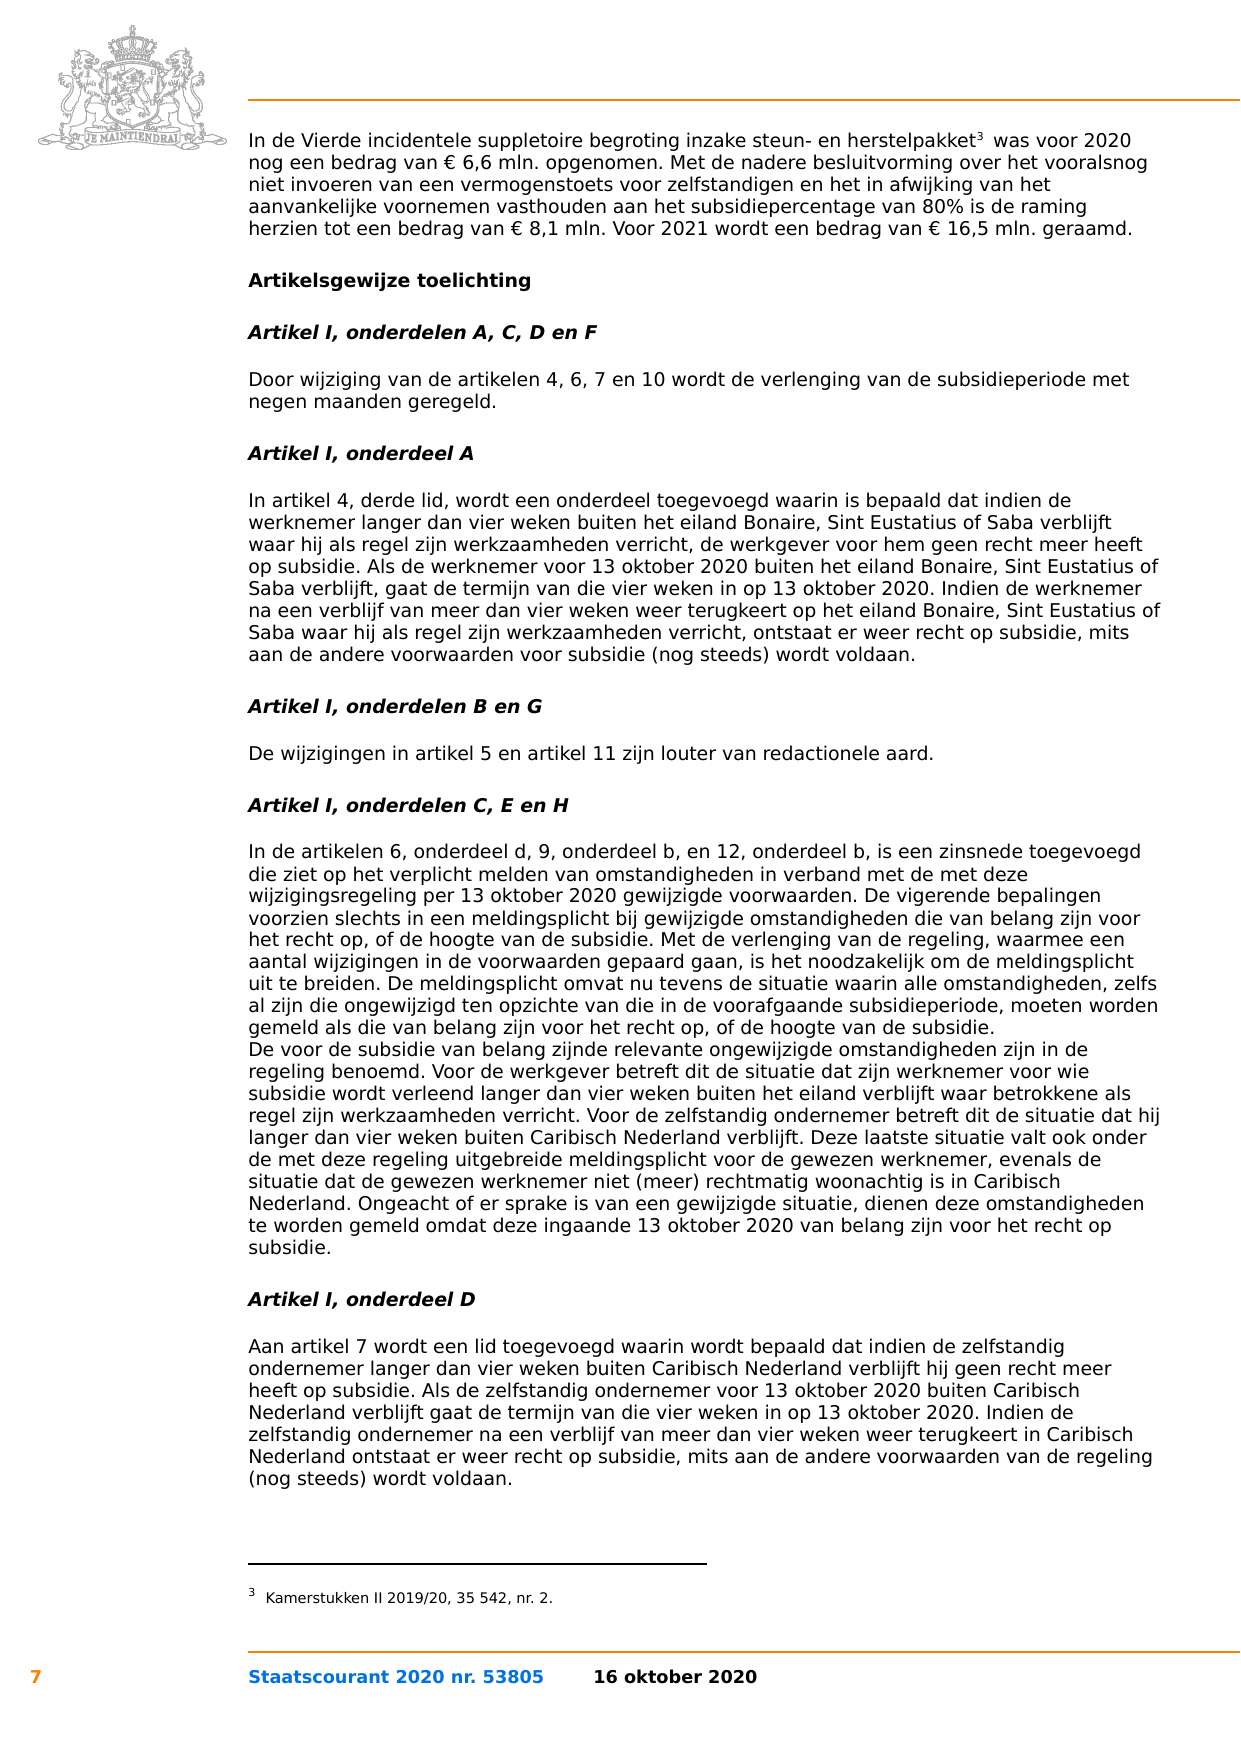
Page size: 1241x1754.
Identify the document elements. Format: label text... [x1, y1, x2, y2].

text In de Vierde incidentele suppletoire begroting inzake steun- en herstelpakket was voor 2020 nog een bedrag van € 6,6 mln. opgenomen. Met de nadere besluitvorming over het vooralsnog niet invoeren van een vermogenstoets voor zelfstandigen en het in afwijking van het aanvankelijke voornemen vasthouden aan het subsidiepercentage van 80% is de raming herzien tot een bedrag van € 8,1 mln. Voor 2021 wordt een bedrag van € 16,5 mln. geraamd. [248, 130, 1163, 240]
subtitle Artikel I, onderdeel D [248, 1289, 1163, 1311]
text Kamerstukken II 2019/20, 35 542, nr. 2. [248, 1586, 1163, 1608]
subtitle Artikel I, onderdelen B en G [248, 696, 1163, 717]
text De wijzigingen in artikel 5 en artikel 11 zijn louter van redactionele aard. [248, 742, 1163, 764]
subtitle Artikel I, onderdelen A, C, D en F [248, 322, 1163, 344]
text Door wijziging van de artikelen 4, 6, 7 en 10 wordt de verlenging van de subsidieperiode met negen maanden geregeld. [248, 369, 1163, 413]
subtitle Artikel I, onderdelen C, E en H [248, 794, 1163, 816]
text Aan artikel 7 wordt een lid toegevoegd waarin wordt bepaald dat indien de zelfstandig ondernemer langer dan vier weken buiten Caribisch Nederland verblijft hij geen recht meer heeft op subsidie. Als de zelfstandig ondernemer voor 13 oktober 2020 buiten Caribisch Nederland verblijft gaat de termijn van die vier weken in op 13 oktober 2020. Indien de zelfstandig ondernemer na een verblijf van meer dan vier weken weer terugkeert in Caribisch Nederland ontstaat er weer recht op subsidie, mits aan de andere voorwaarden van de regeling (nog steeds) wordt voldaan. [248, 1336, 1163, 1490]
text De voor de subsidie van belang zijnde relevante ongewijzigde omstandigheden zijn in de regeling benoemd. Voor de werkgever betreft dit de situatie dat zijn werknemer voor wie subsidie wordt verleend langer dan vier weken buiten het eiland verblijft waar betrokkene als regel zijn werkzaamheden verricht. Voor de zelfstandig ondernemer betreft dit de situatie dat hij langer dan vier weken buiten Caribisch Nederland verblijft. Deze laatste situatie valt ook onder de met deze regeling uitgebreide meldingsplicht voor de gewezen werknemer, evenals de situatie dat de gewezen werknemer niet (meer) rechtmatig woonachtig is in Caribisch Nederland. Ongeacht of er sprake is van een gewijzigde situatie, dienen deze omstandigheden te worden gemeld omdat deze ingaande 13 oktober 2020 van belang zijn voor het recht op subsidie. [248, 1039, 1163, 1259]
text In artikel 4, derde lid, wordt een onderdeel toegevoegd waarin is bepaald dat indien de werknemer langer dan vier weken buiten het eiland Bonaire, Sint Eustatius of Saba verblijft waar hij als regel zijn werkzaamheden verricht, de werkgever voor hem geen recht meer heeft op subsidie. Als de werknemer voor 13 oktober 2020 buiten het eiland Bonaire, Sint Eustatius of Saba verblijft, gaat de termijn van die vier weken in op 13 oktober 2020. Indien de werknemer na een verblijf van meer dan vier weken weer terugkeert op het eiland Bonaire, Sint Eustatius of Saba waar hij als regel zijn werkzaamheden verricht, ontstaat er weer recht op subsidie, mits aan de andere voorwaarden voor subsidie (nog steeds) wordt voldaan. [248, 490, 1163, 666]
subtitle Artikelsgewijze toelichting [248, 270, 1163, 292]
subtitle Artikel I, onderdeel A [248, 443, 1163, 465]
text In de artikelen 6, onderdeel d, 9, onderdeel b, en 12, onderdeel b, is een zinsnede toegevoegd die ziet op het verplicht melden van omstandigheden in verband met de met deze wijzigingsregeling per 13 oktober 2020 gewijzigde voorwaarden. De vigerende bepalingen voorzien slechts in een meldingsplicht bij gewijzigde omstandigheden die van belang zijn voor het recht op, of de hoogte van de subsidie. Met de verlenging van de regeling, waarmee een aantal wijzigingen in de voorwaarden gepaard gaan, is het noodzakelijk om de meldingsplicht uit te breiden. De meldingsplicht omvat nu tevens de situatie waarin alle omstandigheden, zelfs al zijn die ongewijzigd ten opzichte van die in de voorafgaande subsidieperiode, moeten worden gemeld als die van belang zijn voor het recht op, of de hoogte van de subsidie. [248, 841, 1163, 1039]
picture [38, 25, 227, 150]
